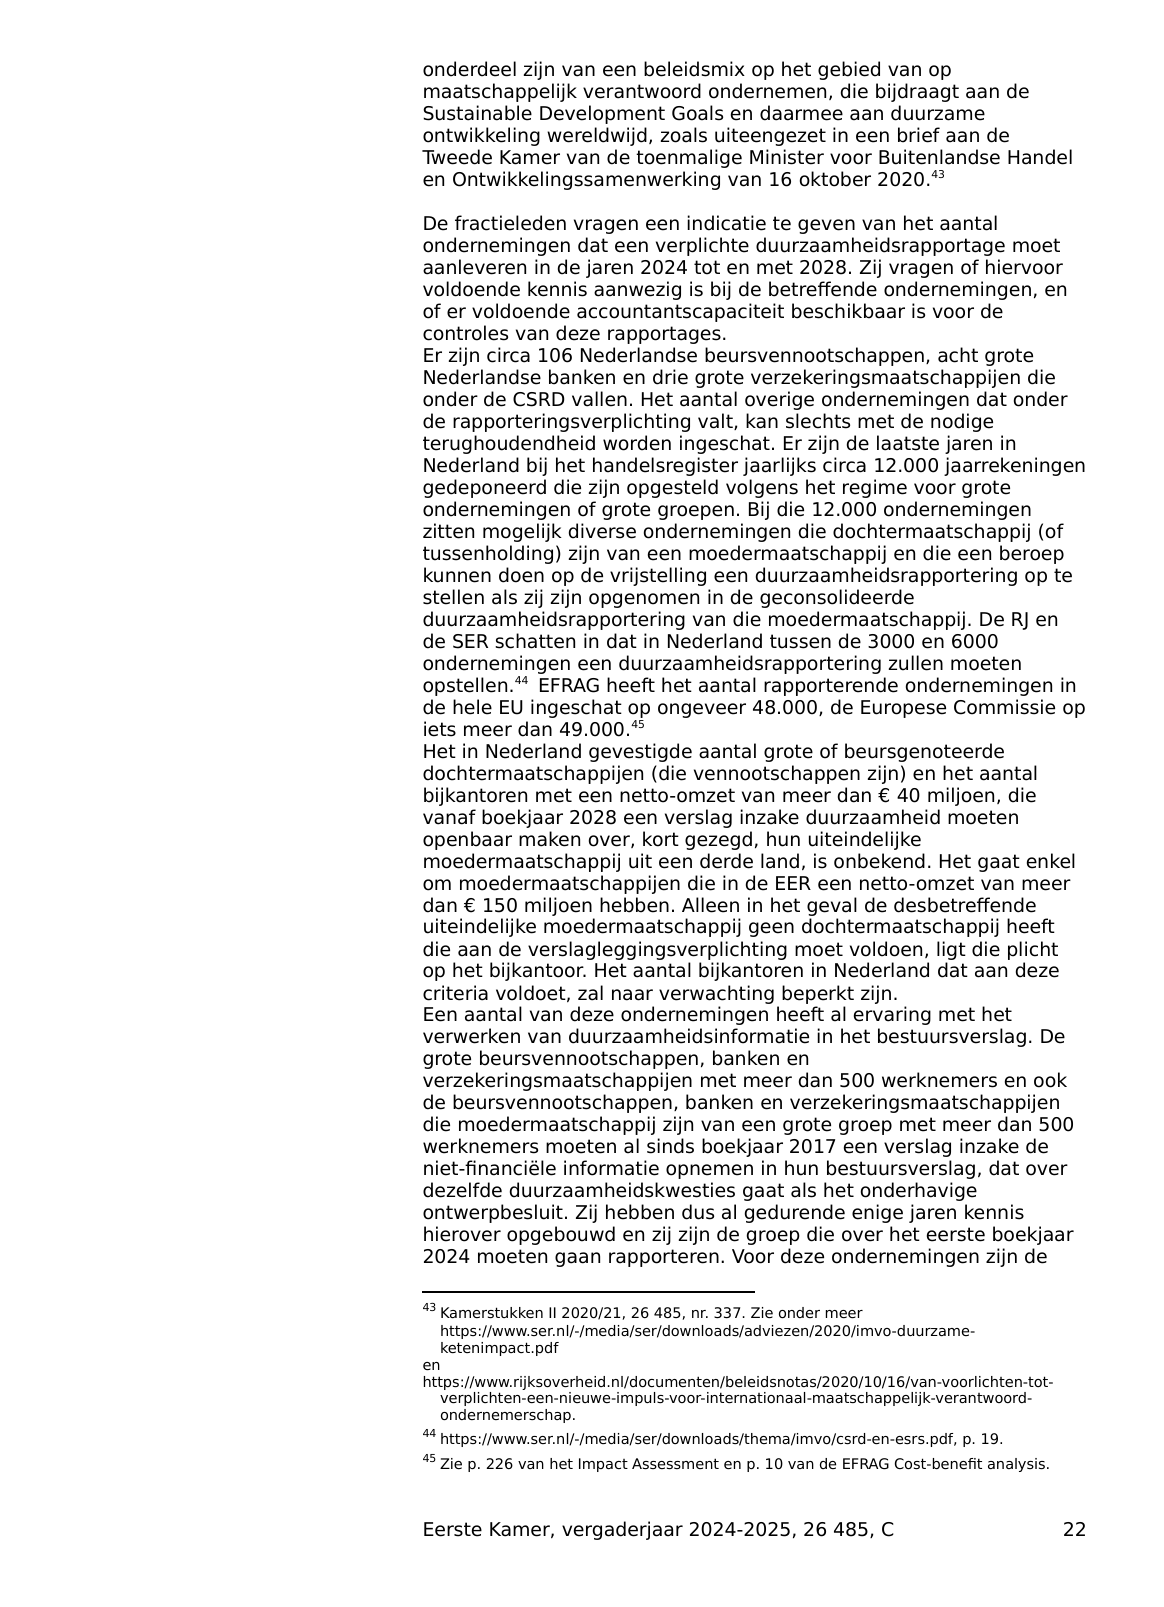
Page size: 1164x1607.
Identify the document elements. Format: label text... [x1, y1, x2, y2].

text https://www.ser.nl/-/media/ser/downloads/thema/imvo/csrd-en-esrs.pdf, p. 19. [422, 1427, 1087, 1449]
text Het in Nederland gevestigde aantal grote of beursgenoteerde dochtermaatschappijen (die vennootschappen zijn) en het aantal bijkantoren met een netto-omzet van meer dan € 40 miljoen, die vanaf boekjaar 2028 een verslag inzake duurzaamheid moeten openbaar maken over, kort gezegd, hun uiteindelijke moedermaatschappij uit een derde land, is onbekend. Het gaat enkel om moedermaatschappijen die in de EER een netto-omzet van meer dan € 150 miljoen hebben. Alleen in het geval de desbetreffende uiteindelijke moedermaatschappij geen dochtermaatschappij heeft die aan de verslagleggingsverplichting moet voldoen, ligt die plicht op het bijkantoor. Het aantal bijkantoren in Nederland dat aan deze criteria voldoet, zal naar verwachting beperkt zijn. [422, 741, 1087, 1004]
text Een aantal van deze ondernemingen heeft al ervaring met het verwerken van duurzaamheidsinformatie in het bestuursverslag. De grote beursvennootschappen, banken en verzekeringsmaatschappijen met meer dan 500 werknemers en ook de beursvennootschappen, banken en verzekeringsmaatschappijen die moedermaatschappij zijn van een grote groep met meer dan 500 werknemers moeten al sinds boekjaar 2017 een verslag inzake de niet-financiële informatie opnemen in hun bestuursverslag, dat over dezelfde duurzaamheidskwesties gaat als het onderhavige ontwerpbesluit. Zij hebben dus al gedurende enige jaren kennis hierover opgebouwd en zij zijn de groep die over het eerste boekjaar 2024 moeten gaan rapporteren. Voor deze ondernemingen zijn de [422, 1004, 1087, 1268]
text Er zijn circa 106 Nederlandse beursvennootschappen, acht grote Nederlandse banken en drie grote verzekeringsmaatschappijen die onder de CSRD vallen. Het aantal overige ondernemingen dat onder de rapporteringsverplichting valt, kan slechts met de nodige terughoudendheid worden ingeschat. Er zijn de laatste jaren in Nederland bij het handelsregister jaarlijks circa 12.000 jaarrekeningen gedeponeerd die zijn opgesteld volgens het regime voor grote ondernemingen of grote groepen. Bij die 12.000 ondernemingen zitten mogelijk diverse ondernemingen die dochtermaatschappij (of tussenholding) zijn van een moedermaatschappij en die een beroep kunnen doen op de vrijstelling een duurzaamheidsrapportering op te stellen als zij zijn opgenomen in de geconsolideerde duurzaamheidsrapportering van die moedermaatschappij. De RJ en de SER schatten in dat in Nederland tussen de 3000 en 6000 ondernemingen een duurzaamheidsrapportering zullen moeten opstellen. EFRAG heeft het aantal rapporterende ondernemingen in de hele EU ingeschat op ongeveer 48.000, de Europese Commissie op iets meer dan 49.000. [422, 345, 1087, 741]
text De fractieleden vragen een indicatie te geven van het aantal ondernemingen dat een verplichte duurzaamheidsrapportage moet aanleveren in de jaren 2024 tot en met 2028. Zij vragen of hiervoor voldoende kennis aanwezig is bij de betreffende ondernemingen, en of er voldoende accountantscapaciteit beschikbaar is voor de controles van deze rapportages. [422, 213, 1087, 345]
text Kamerstukken II 2020/21, 26 485, nr. 337. Zie onder meer https://www.ser.nl/-/media/ser/downloads/adviezen/2020/imvo-duurzame-ketenimpact.pdf [422, 1301, 1087, 1357]
text https://www.rijksoverheid.nl/documenten/beleidsnotas/2020/10/16/van-voorlichten-tot-verplichten-een-nieuwe-impuls-voor-internationaal-maatschappelijk-verantwoord-ondernemerschap. [422, 1374, 1087, 1424]
text en [422, 1357, 1087, 1374]
text onderdeel zijn van een beleidsmix op het gebied van op maatschappelijk verantwoord ondernemen, die bijdraagt aan de Sustainable Development Goals en daarmee aan duurzame ontwikkeling wereldwijd, zoals uiteengezet in een brief aan de Tweede Kamer van de toenmalige Minister voor Buitenlandse Handel en Ontwikkelingssamenwerking van 16 oktober 2020. [422, 59, 1087, 191]
text Zie p. 226 van het Impact Assessment en p. 10 van de EFRAG Cost-benefit analysis. [422, 1452, 1087, 1474]
